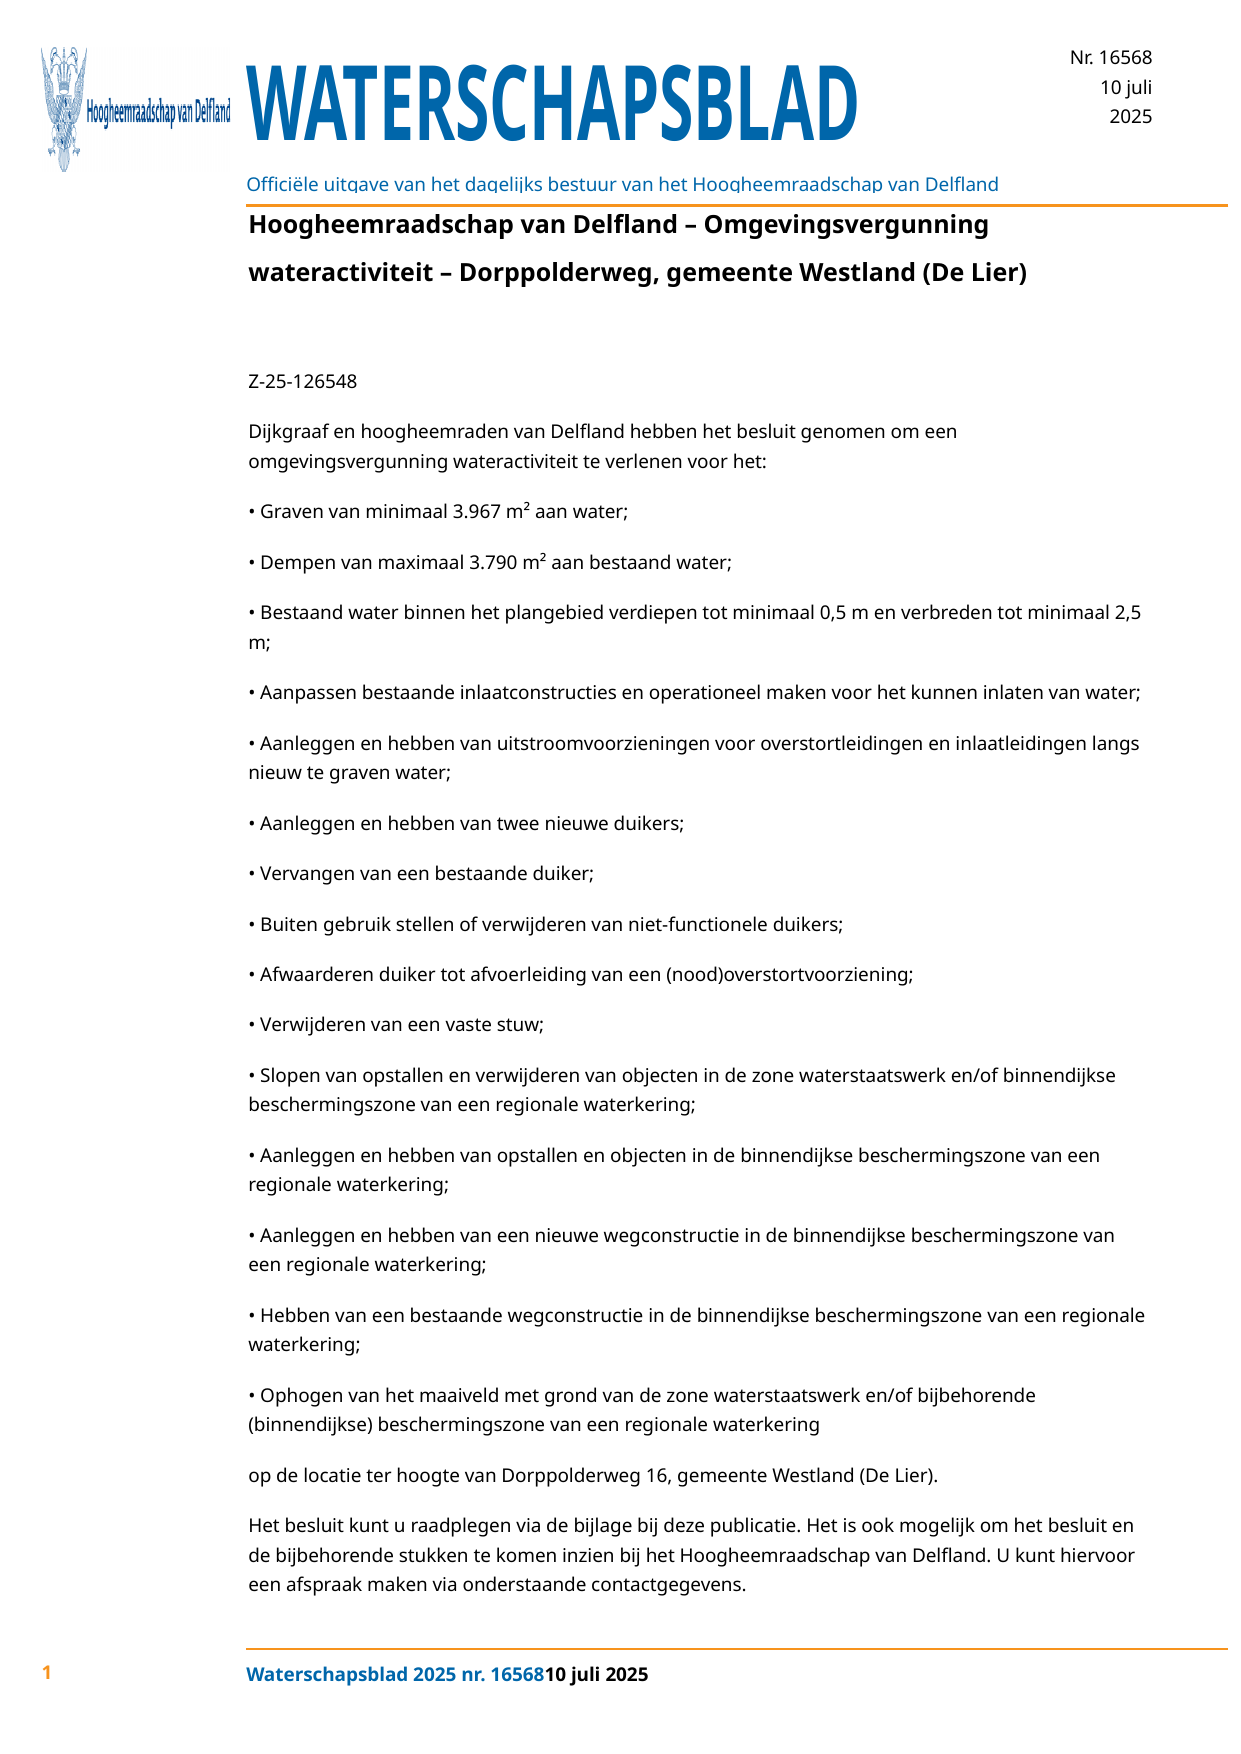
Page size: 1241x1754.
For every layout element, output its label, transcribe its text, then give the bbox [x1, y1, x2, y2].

text Het besluit kunt u raadplegen via de bijlage bij deze publicatie. Het is ook mogelijk om het besluit en de bijbehorende stukken te komen inzien bij het Hoogheemraadschap van Delfland. U kunt hiervoor een afspraak maken via onderstaande contactgegevens. [248, 1512, 1152, 1597]
text • Aanpassen bestaande inlaatconstructies en operationeel maken voor het kunnen inlaten van water; [248, 679, 1152, 705]
text • Ophogen van het maaiveld met grond van de zone waterstaatswerk en/of bijbehorende (binnendijkse) beschermingszone van een regionale waterkering [248, 1382, 1152, 1437]
text Hoogheemraadschap van Delfland – Omgevingsvergunning wateractiviteit – Dorppolderweg, gemeente Westland (De Lier) [248, 207, 1152, 288]
text • Dempen van maximaal 3.790 m² aan bestaand water; [248, 549, 1152, 575]
text Dijkgraaf en hoogheemraden van Delfland hebben het besluit genomen om een omgevingsvergunning wateractiviteit te verlenen voor het: [248, 419, 1152, 474]
text • Buiten gebruik stellen of verwijderen van niet-functionele duikers; [248, 911, 1152, 937]
text • Vervangen van een bestaande duiker; [248, 860, 1152, 886]
text op de locatie ter hoogte van Dorppolderweg 16, gemeente Westland (De Lier). [248, 1462, 1152, 1488]
text • Graven van minimaal 3.967 m² aan water; [248, 499, 1152, 524]
text • Aanleggen en hebben van uitstroomvoorzieningen voor overstortleidingen en inlaatleidingen langs nieuw te graven water; [248, 730, 1152, 785]
text Z-25-126548 [248, 368, 1152, 394]
text • Slopen van opstallen en verwijderen van objecten in de zone waterstaatswerk en/of binnendijkse beschermingszone van een regionale waterkering; [248, 1062, 1152, 1117]
text • Hebben van een bestaande wegconstructie in de binnendijkse beschermingszone van een regionale waterkering; [248, 1302, 1152, 1357]
text • Bestaand water binnen het plangebied verdiepen tot minimaal 0,5 m en verbreden tot minimaal 2,5 m; [248, 599, 1152, 655]
text • Aanleggen en hebben van opstallen en objecten in de binnendijkse beschermingszone van een regionale waterkering; [248, 1142, 1152, 1197]
text • Afwaarderen duiker tot afvoerleiding van een (nood)overstortvoorziening; [248, 961, 1152, 987]
picture [41, 47, 231, 172]
text • Verwijderen van een vaste stuw; [248, 1012, 1152, 1037]
text • Aanleggen en hebben van een nieuwe wegconstructie in de binnendijkse beschermingszone van een regionale waterkering; [248, 1222, 1152, 1277]
text • Aanleggen en hebben van twee nieuwe duikers; [248, 810, 1152, 836]
